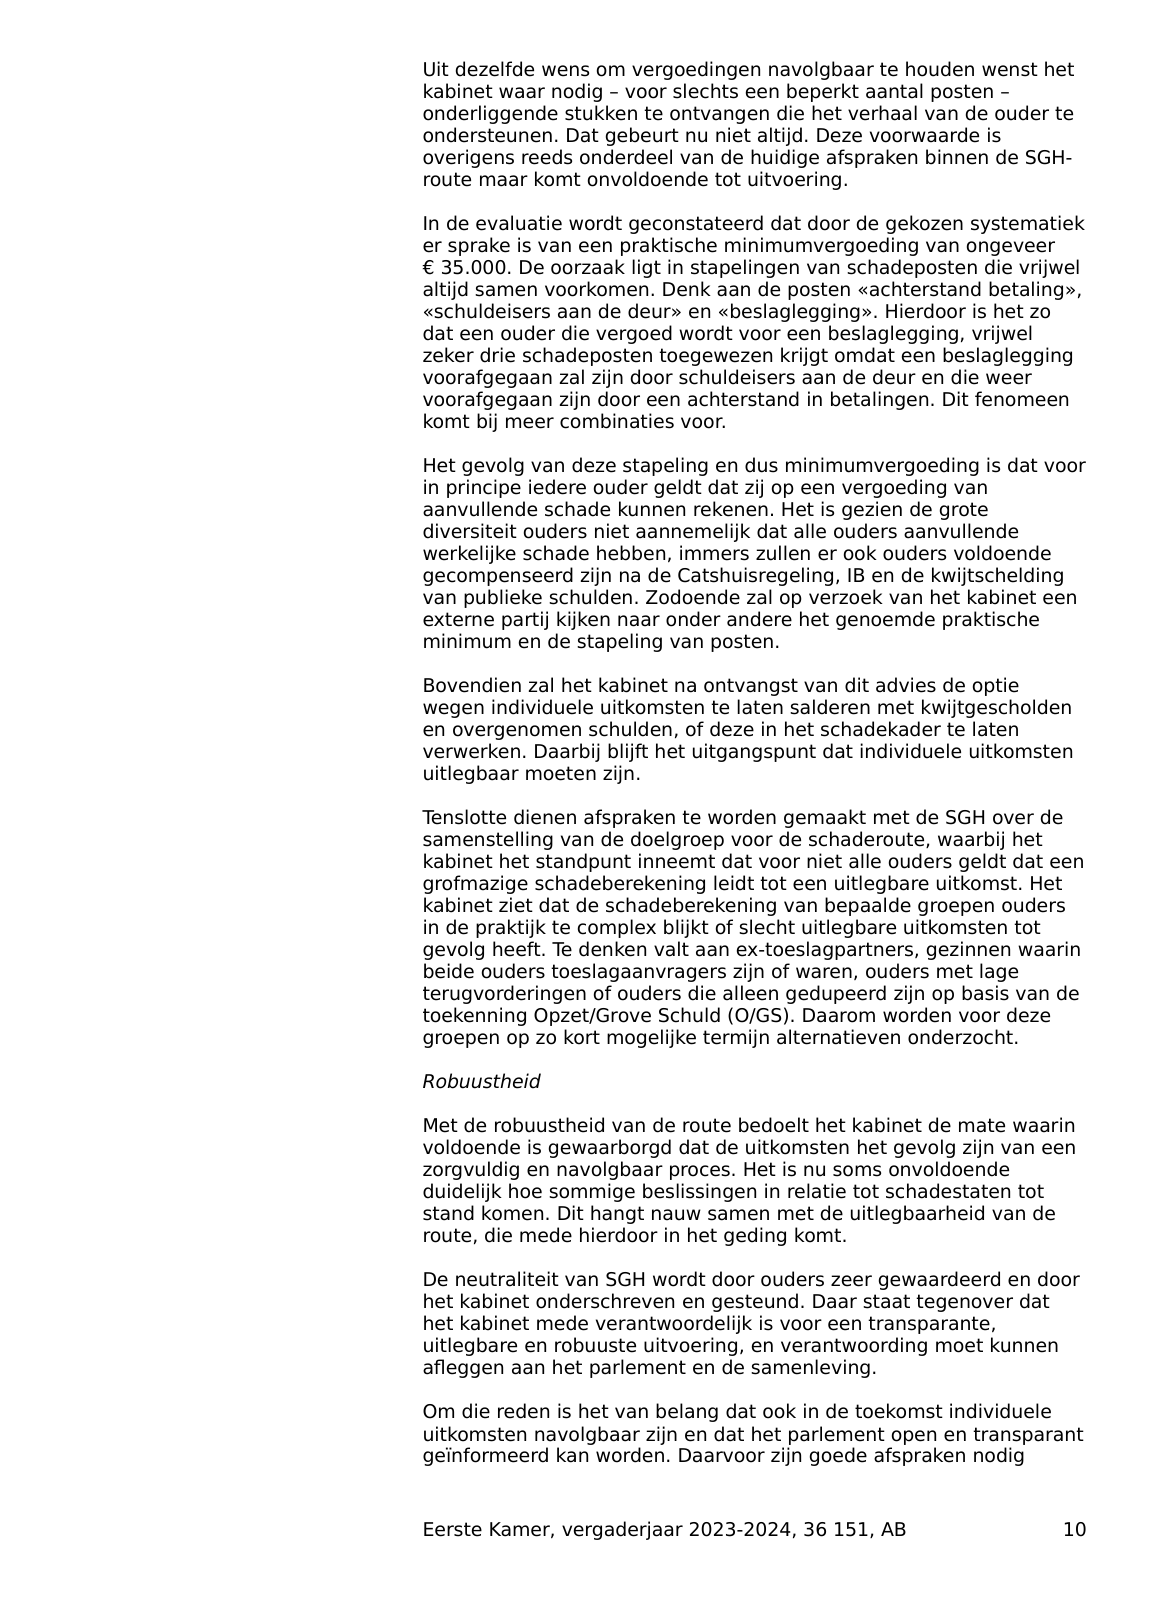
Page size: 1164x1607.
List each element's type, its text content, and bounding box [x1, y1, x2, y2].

text Uit dezelfde wens om vergoedingen navolgbaar te houden wenst het kabinet waar nodig – voor slechts een beperkt aantal posten – onderliggende stukken te ontvangen die het verhaal van de ouder te ondersteunen. Dat gebeurt nu niet altijd. Deze voorwaarde is overigens reeds onderdeel van de huidige afspraken binnen de SGH-route maar komt onvoldoende tot uitvoering. [422, 59, 1087, 191]
subtitle Robuustheid [422, 1071, 1087, 1093]
text In de evaluatie wordt geconstateerd dat door de gekozen systematiek er sprake is van een praktische minimumvergoeding van ongeveer € 35.000. De oorzaak ligt in stapelingen van schadeposten die vrijwel altijd samen voorkomen. Denk aan de posten «achterstand betaling», «schuldeisers aan de deur» en «beslaglegging». Hierdoor is het zo dat een ouder die vergoed wordt voor een beslaglegging, vrijwel zeker drie schadeposten toegewezen krijgt omdat een beslaglegging voorafgegaan zal zijn door schuldeisers aan de deur en die weer voorafgegaan zijn door een achterstand in betalingen. Dit fenomeen komt bij meer combinaties voor. [422, 213, 1087, 433]
text Bovendien zal het kabinet na ontvangst van dit advies de optie wegen individuele uitkomsten te laten salderen met kwijtgescholden en overgenomen schulden, of deze in het schadekader te laten verwerken. Daarbij blijft het uitgangspunt dat individuele uitkomsten uitlegbaar moeten zijn. [422, 675, 1087, 785]
text Het gevolg van deze stapeling en dus minimumvergoeding is dat voor in principe iedere ouder geldt dat zij op een vergoeding van aanvullende schade kunnen rekenen. Het is gezien de grote diversiteit ouders niet aannemelijk dat alle ouders aanvullende werkelijke schade hebben, immers zullen er ook ouders voldoende gecompenseerd zijn na de Catshuisregeling, IB en de kwijtschelding van publieke schulden. Zodoende zal op verzoek van het kabinet een externe partij kijken naar onder andere het genoemde praktische minimum en de stapeling van posten. [422, 455, 1087, 653]
text Tenslotte dienen afspraken te worden gemaakt met de SGH over de samenstelling van de doelgroep voor de schaderoute, waarbij het kabinet het standpunt inneemt dat voor niet alle ouders geldt dat een grofmazige schadeberekening leidt tot een uitlegbare uitkomst. Het kabinet ziet dat de schadeberekening van bepaalde groepen ouders in de praktijk te complex blijkt of slecht uitlegbare uitkomsten tot gevolg heeft. Te denken valt aan ex-toeslagpartners, gezinnen waarin beide ouders toeslagaanvragers zijn of waren, ouders met lage terugvorderingen of ouders die alleen gedupeerd zijn op basis van de toekenning Opzet/Grove Schuld (O/GS). Daarom worden voor deze groepen op zo kort mogelijke termijn alternatieven onderzocht. [422, 807, 1087, 1049]
text Met de robuustheid van de route bedoelt het kabinet de mate waarin voldoende is gewaarborgd dat de uitkomsten het gevolg zijn van een zorgvuldig en navolgbaar proces. Het is nu soms onvoldoende duidelijk hoe sommige beslissingen in relatie tot schadestaten tot stand komen. Dit hangt nauw samen met de uitlegbaarheid van de route, die mede hierdoor in het geding komt. [422, 1115, 1087, 1247]
text Om die reden is het van belang dat ook in de toekomst individuele uitkomsten navolgbaar zijn en dat het parlement open en transparant geïnformeerd kan worden. Daarvoor zijn goede afspraken nodig [422, 1401, 1087, 1467]
text De neutraliteit van SGH wordt door ouders zeer gewaardeerd en door het kabinet onderschreven en gesteund. Daar staat tegenover dat het kabinet mede verantwoordelijk is voor een transparante, uitlegbare en robuuste uitvoering, en verantwoording moet kunnen afleggen aan het parlement en de samenleving. [422, 1269, 1087, 1379]
